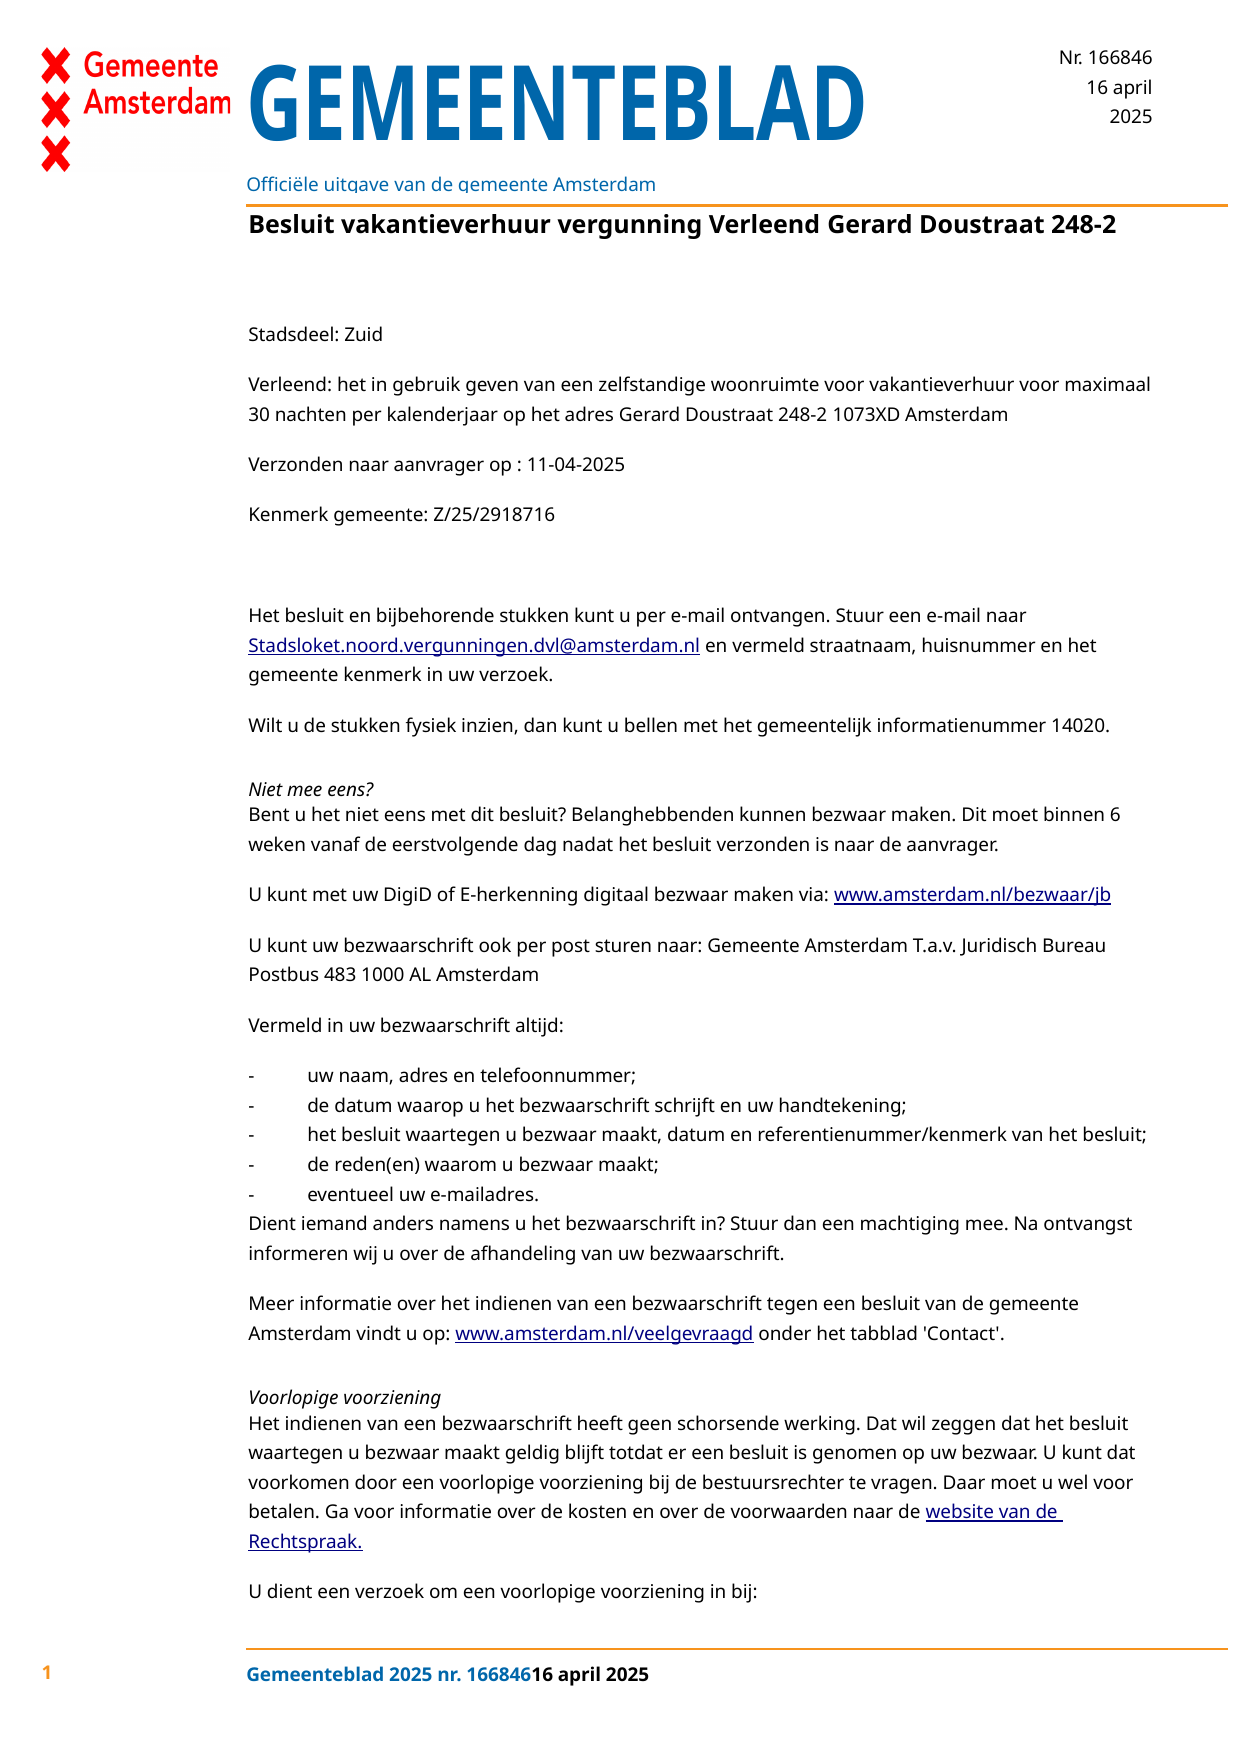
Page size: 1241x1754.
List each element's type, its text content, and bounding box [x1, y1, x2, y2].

text Stadsdeel: Zuid [248, 321, 1152, 346]
text Kenmerk gemeente: Z/25/2918716 [248, 502, 1152, 527]
text Wilt u de stukken fysiek inzien, dan kunt u bellen met het gemeentelijk informatienummer 14020. [248, 712, 1152, 738]
text Niet mee eens? [248, 776, 1152, 802]
text Vermeld in uw bezwaarschrift altijd: [248, 1012, 1152, 1038]
text U dient een verzoek om een voorlopige voorziening in bij: [248, 1578, 1152, 1604]
text Bent u het niet eens met dit besluit? Belanghebbenden kunnen bezwaar maken. Dit moet binnen 6 weken vanaf de eerstvolgende dag nadat het besluit verzonden is naar de aanvrager. [248, 802, 1152, 857]
picture [41, 47, 231, 172]
text Meer informatie over het indienen van een bezwaarschrift tegen een besluit van de gemeente Amsterdam vindt u op: www.amsterdam.nl/veelgevraagd onder het tabblad 'Contact'. [248, 1290, 1152, 1346]
list eventueel uw e-mailadres. [248, 1181, 1152, 1207]
text U kunt uw bezwaarschrift ook per post sturen naar: Gemeente Amsterdam T.a.v. Juridisch Bureau Postbus 483 1000 AL Amsterdam [248, 932, 1152, 987]
text Het besluit en bijbehorende stukken kunt u per e-mail ontvangen. Stuur een e-mail naar Stadsloket.noord.vergunningen.dvl@amsterdam.nl en vermeld straatnaam, huisnummer en het gemeente kenmerk in uw verzoek. [248, 602, 1152, 687]
text Het indienen van een bezwaarschrift heeft geen schorsende werking. Dat wil zeggen dat het besluit waartegen u bezwaar maakt geldig blijft totdat er een besluit is genomen op uw bezwaar. U kunt dat voorkomen door een voorlopige voorziening bij de bestuursrechter te vragen. Daar moet u wel voor betalen. Ga voor informatie over de kosten en over de voorwaarden naar de website van de Rechtspraak. [248, 1410, 1152, 1554]
list de datum waarop u het bezwaarschrift schrijft en uw handtekening; [248, 1092, 1152, 1118]
text Dient iemand anders namens u het bezwaarschrift in? Stuur dan een machtiging mee. Na ontvangst informeren wij u over de afhandeling van uw bezwaarschrift. [248, 1210, 1152, 1266]
list het besluit waartegen u bezwaar maakt, datum en referentienummer/kenmerk van het besluit; [248, 1122, 1152, 1147]
text Verzonden naar aanvrager op : 11-04-2025 [248, 451, 1152, 477]
text Verleend: het in gebruik geven van een zelfstandige woonruimte voor vakantieverhuur voor maximaal 30 nachten per kalenderjaar op het adres Gerard Doustraat 248-2 1073XD Amsterdam [248, 371, 1152, 426]
list uw naam, adres en telefoonnummer; [248, 1062, 1152, 1088]
text Voorlopige voorziening [248, 1384, 1152, 1410]
text U kunt met uw DigiD of E-herkenning digitaal bezwaar maken via: www.amsterdam.nl/bezwaar/jb [248, 882, 1152, 907]
text Besluit vakantieverhuur vergunning Verleend Gerard Doustraat 248-2 [248, 207, 1152, 241]
list de reden(en) waarom u bezwaar maakt; [248, 1151, 1152, 1177]
